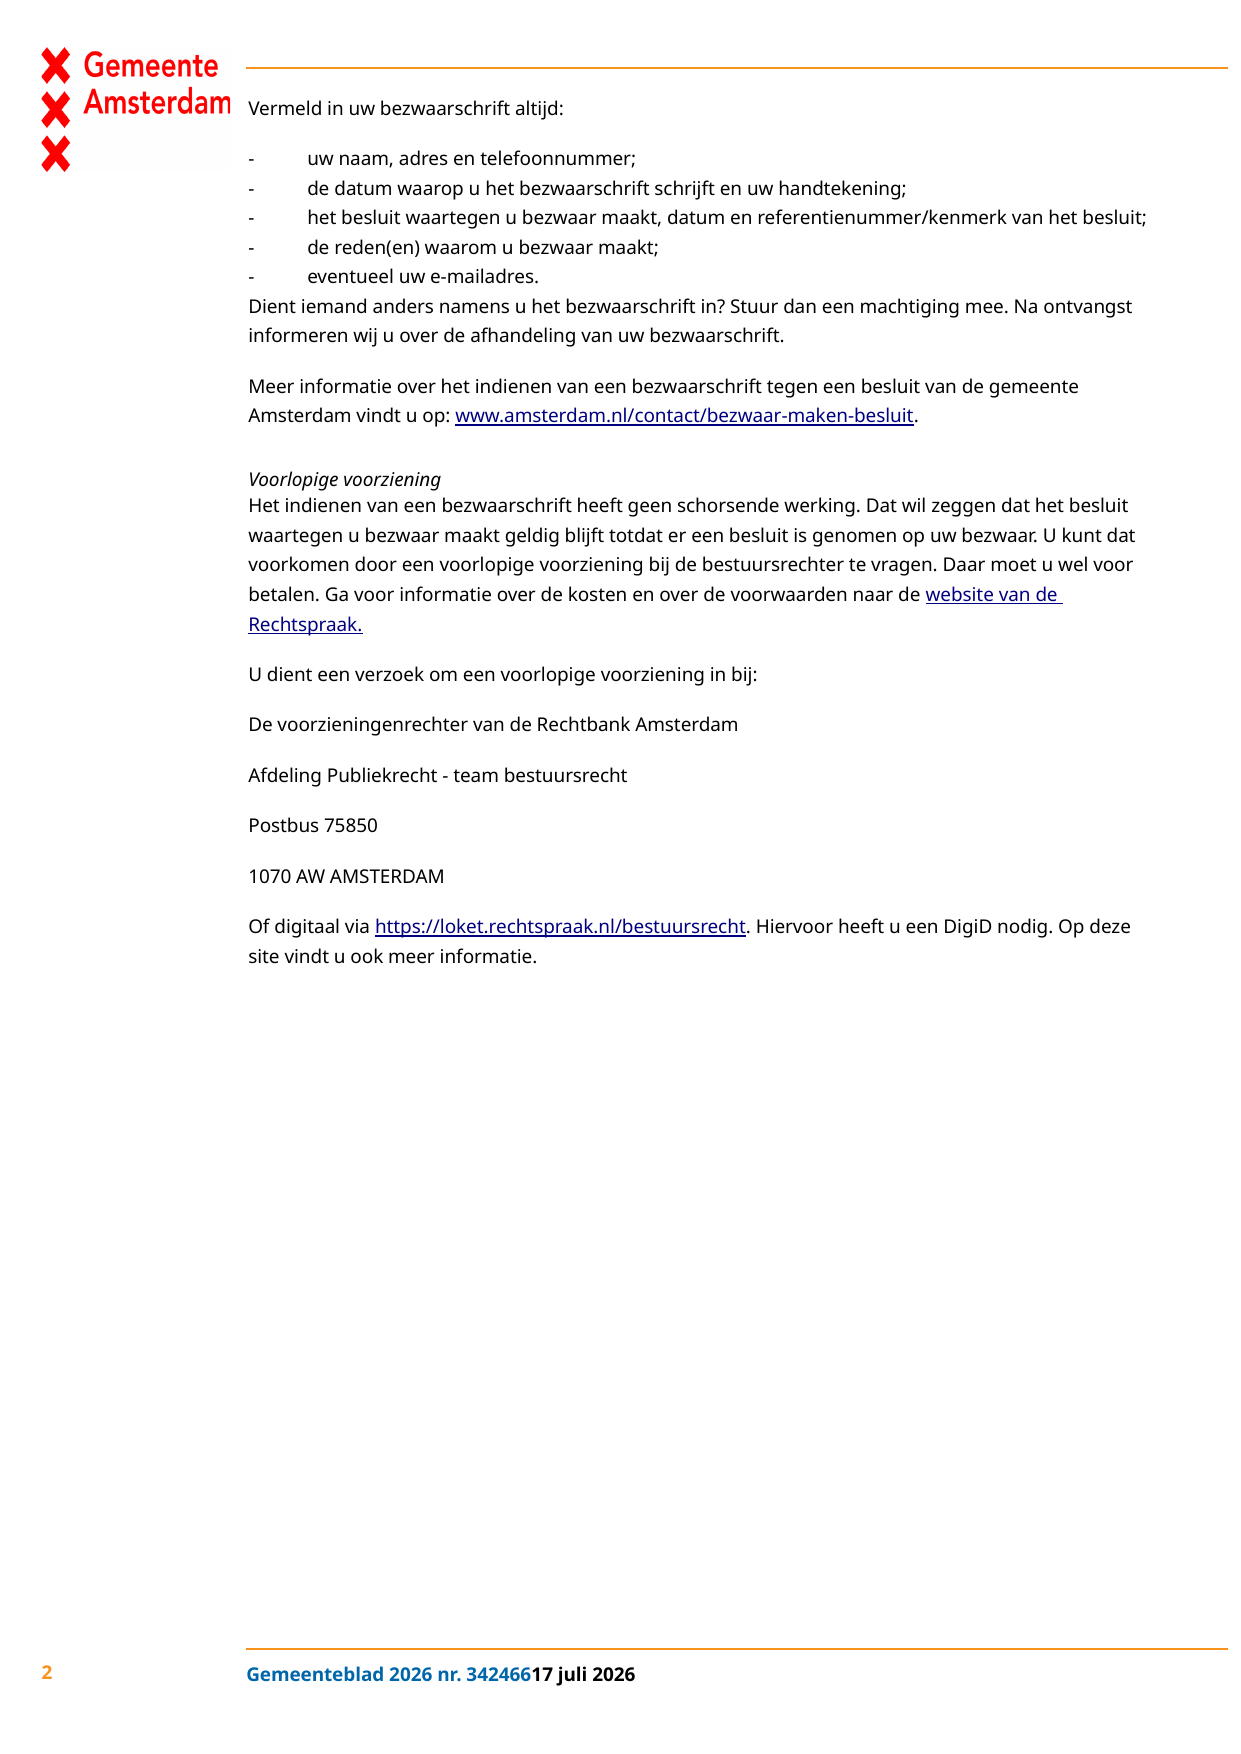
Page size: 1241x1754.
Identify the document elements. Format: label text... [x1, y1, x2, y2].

text U dient een verzoek om een voorlopige voorziening in bij: [248, 661, 1152, 687]
text Afdeling Publiekrecht - team bestuursrecht [248, 762, 1152, 788]
text Vermeld in uw bezwaarschrift altijd: [248, 95, 1152, 121]
list de reden(en) waarom u bezwaar maakt; [248, 234, 1152, 260]
text Voorlopige voorziening [248, 467, 1152, 492]
text De voorzieningenrechter van de Rechtbank Amsterdam [248, 712, 1152, 737]
text 1070 AW AMSTERDAM [248, 863, 1152, 888]
list uw naam, adres en telefoonnummer; [248, 145, 1152, 171]
list het besluit waartegen u bezwaar maakt, datum en referentienummer/kenmerk van het besluit; [248, 204, 1152, 230]
text Of digitaal via https://loket.rechtspraak.nl/bestuursrecht. Hiervoor heeft u een DigiD nodig. Op deze site vindt u ook meer informatie. [248, 913, 1152, 968]
text Meer informatie over het indienen van een bezwaarschrift tegen een besluit van de gemeente Amsterdam vindt u op: www.amsterdam.nl/contact/bezwaar-maken-besluit. [248, 373, 1152, 428]
list eventueel uw e-mailadres. [248, 263, 1152, 289]
text Postbus 75850 [248, 812, 1152, 838]
text Het indienen van een bezwaarschrift heeft geen schorsende werking. Dat wil zeggen dat het besluit waartegen u bezwaar maakt geldig blijft totdat er een besluit is genomen op uw bezwaar. U kunt dat voorkomen door een voorlopige voorziening bij de bestuursrechter te vragen. Daar moet u wel voor betalen. Ga voor informatie over de kosten en over de voorwaarden naar de website van de Rechtspraak. [248, 492, 1152, 636]
text Dient iemand anders namens u het bezwaarschrift in? Stuur dan een machtiging mee. Na ontvangst informeren wij u over de afhandeling van uw bezwaarschrift. [248, 293, 1152, 348]
picture [41, 47, 231, 172]
list de datum waarop u het bezwaarschrift schrijft en uw handtekening; [248, 175, 1152, 201]
